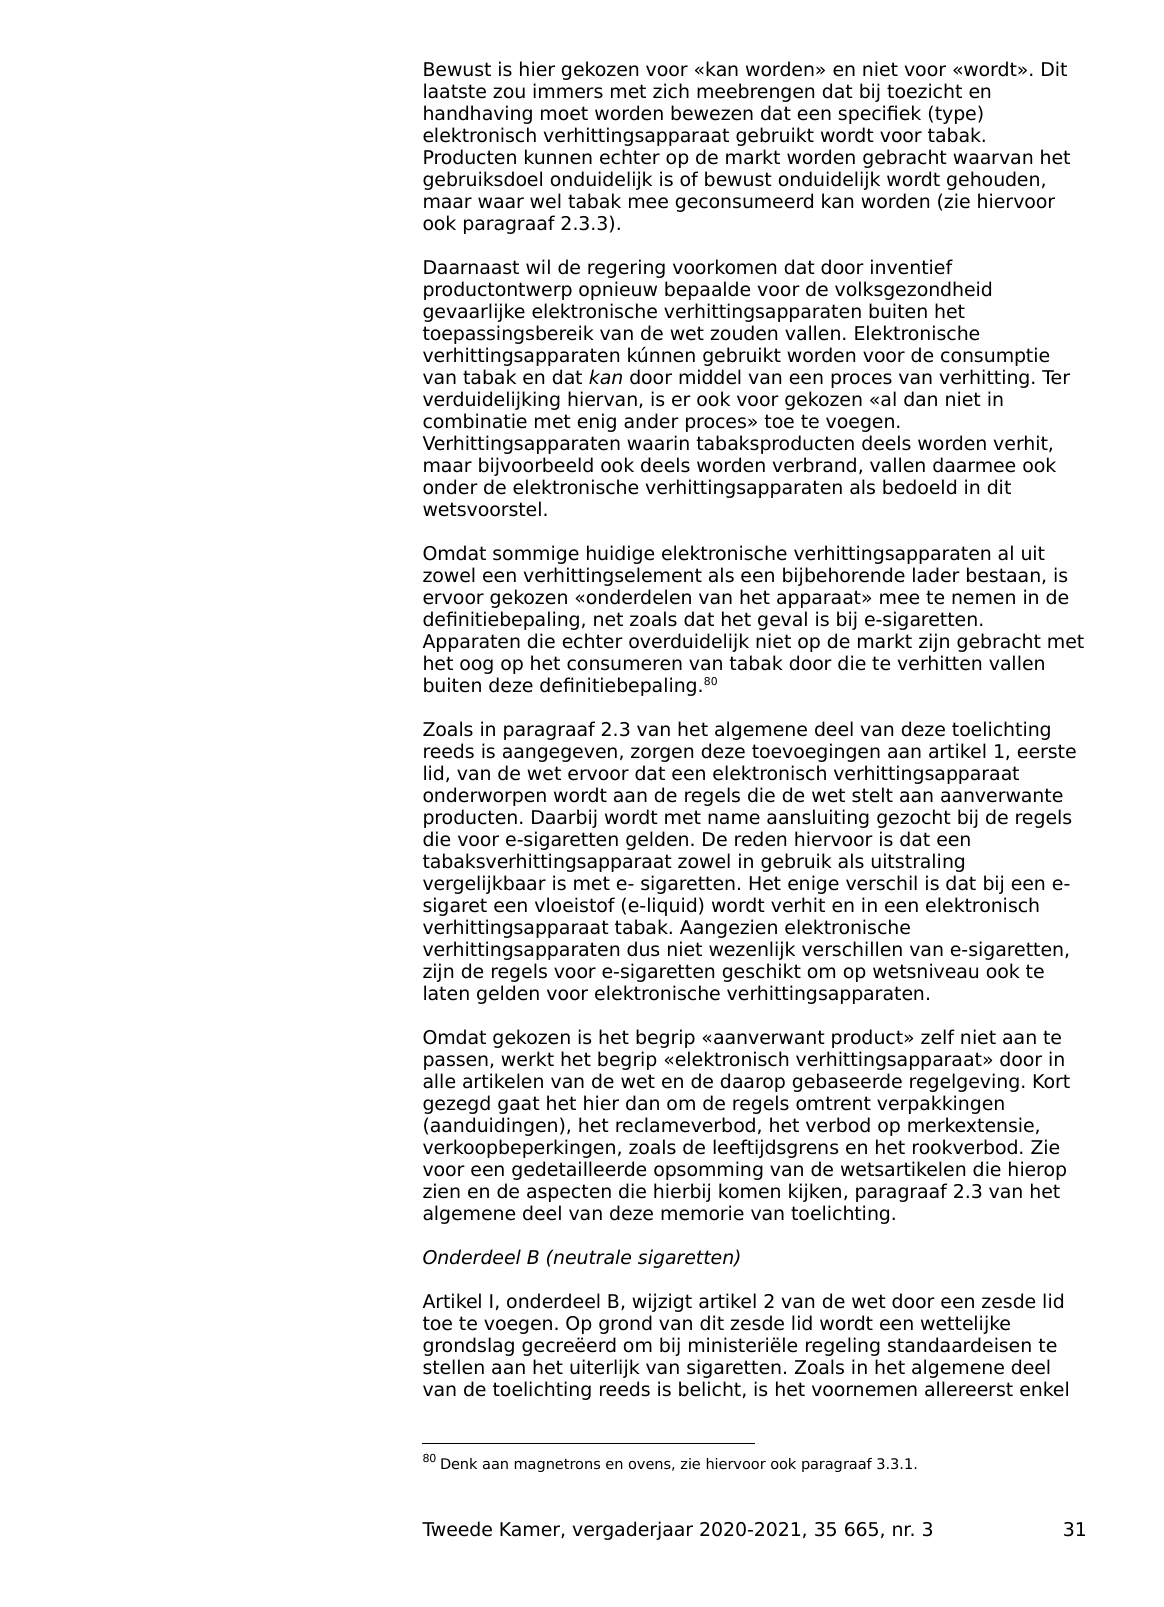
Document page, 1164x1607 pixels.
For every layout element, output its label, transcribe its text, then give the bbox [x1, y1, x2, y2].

text Daarnaast wil de regering voorkomen dat door inventief productontwerp opnieuw bepaalde voor de volksgezondheid gevaarlijke elektronische verhittingsapparaten buiten het toepassingsbereik van de wet zouden vallen. Elektronische verhittingsapparaten kúnnen gebruikt worden voor de consumptie van tabak en dat kan door middel van een proces van verhitting. Ter verduidelijking hiervan, is er ook voor gekozen «al dan niet in combinatie met enig ander proces» toe te voegen. Verhittingsapparaten waarin tabaksproducten deels worden verhit, maar bijvoorbeeld ook deels worden verbrand, vallen daarmee ook onder de elektronische verhittingsapparaten als bedoeld in dit wetsvoorstel. [422, 257, 1087, 521]
text Omdat sommige huidige elektronische verhittingsapparaten al uit zowel een verhittingselement als een bijbehorende lader bestaan, is ervoor gekozen «onderdelen van het apparaat» mee te nemen in de definitiebepaling, net zoals dat het geval is bij e-sigaretten. Apparaten die echter overduidelijk niet op de markt zijn gebracht met het oog op het consumeren van tabak door die te verhitten vallen buiten deze definitiebepaling. [422, 543, 1087, 697]
subtitle Onderdeel B (neutrale sigaretten) [422, 1247, 1087, 1269]
text Denk aan magnetrons en ovens, zie hiervoor ook paragraaf 3.3.1. [422, 1452, 1087, 1474]
text Bewust is hier gekozen voor «kan worden» en niet voor «wordt». Dit laatste zou immers met zich meebrengen dat bij toezicht en handhaving moet worden bewezen dat een specifiek (type) elektronisch verhittingsapparaat gebruikt wordt voor tabak. Producten kunnen echter op de markt worden gebracht waarvan het gebruiksdoel onduidelijk is of bewust onduidelijk wordt gehouden, maar waar wel tabak mee geconsumeerd kan worden (zie hiervoor ook paragraaf 2.3.3). [422, 59, 1087, 235]
text Artikel I, onderdeel B, wijzigt artikel 2 van de wet door een zesde lid toe te voegen. Op grond van dit zesde lid wordt een wettelijke grondslag gecreëerd om bij ministeriële regeling standaardeisen te stellen aan het uiterlijk van sigaretten. Zoals in het algemene deel van de toelichting reeds is belicht, is het voornemen allereerst enkel [422, 1291, 1087, 1401]
text Omdat gekozen is het begrip «aanverwant product» zelf niet aan te passen, werkt het begrip «elektronisch verhittingsapparaat» door in alle artikelen van de wet en de daarop gebaseerde regelgeving. Kort gezegd gaat het hier dan om de regels omtrent verpakkingen (aanduidingen), het reclameverbod, het verbod op merkextensie, verkoopbeperkingen, zoals de leeftijdsgrens en het rookverbod. Zie voor een gedetailleerde opsomming van de wetsartikelen die hierop zien en de aspecten die hierbij komen kijken, paragraaf 2.3 van het algemene deel van deze memorie van toelichting. [422, 1027, 1087, 1225]
text Zoals in paragraaf 2.3 van het algemene deel van deze toelichting reeds is aangegeven, zorgen deze toevoegingen aan artikel 1, eerste lid, van de wet ervoor dat een elektronisch verhittingsapparaat onderworpen wordt aan de regels die de wet stelt aan aanverwante producten. Daarbij wordt met name aansluiting gezocht bij de regels die voor e-sigaretten gelden. De reden hiervoor is dat een tabaksverhittingsapparaat zowel in gebruik als uitstraling vergelijkbaar is met e- sigaretten. Het enige verschil is dat bij een e-sigaret een vloeistof (e-liquid) wordt verhit en in een elektronisch verhittingsapparaat tabak. Aangezien elektronische verhittingsapparaten dus niet wezenlijk verschillen van e-sigaretten, zijn de regels voor e-sigaretten geschikt om op wetsniveau ook te laten gelden voor elektronische verhittingsapparaten. [422, 719, 1087, 1005]
